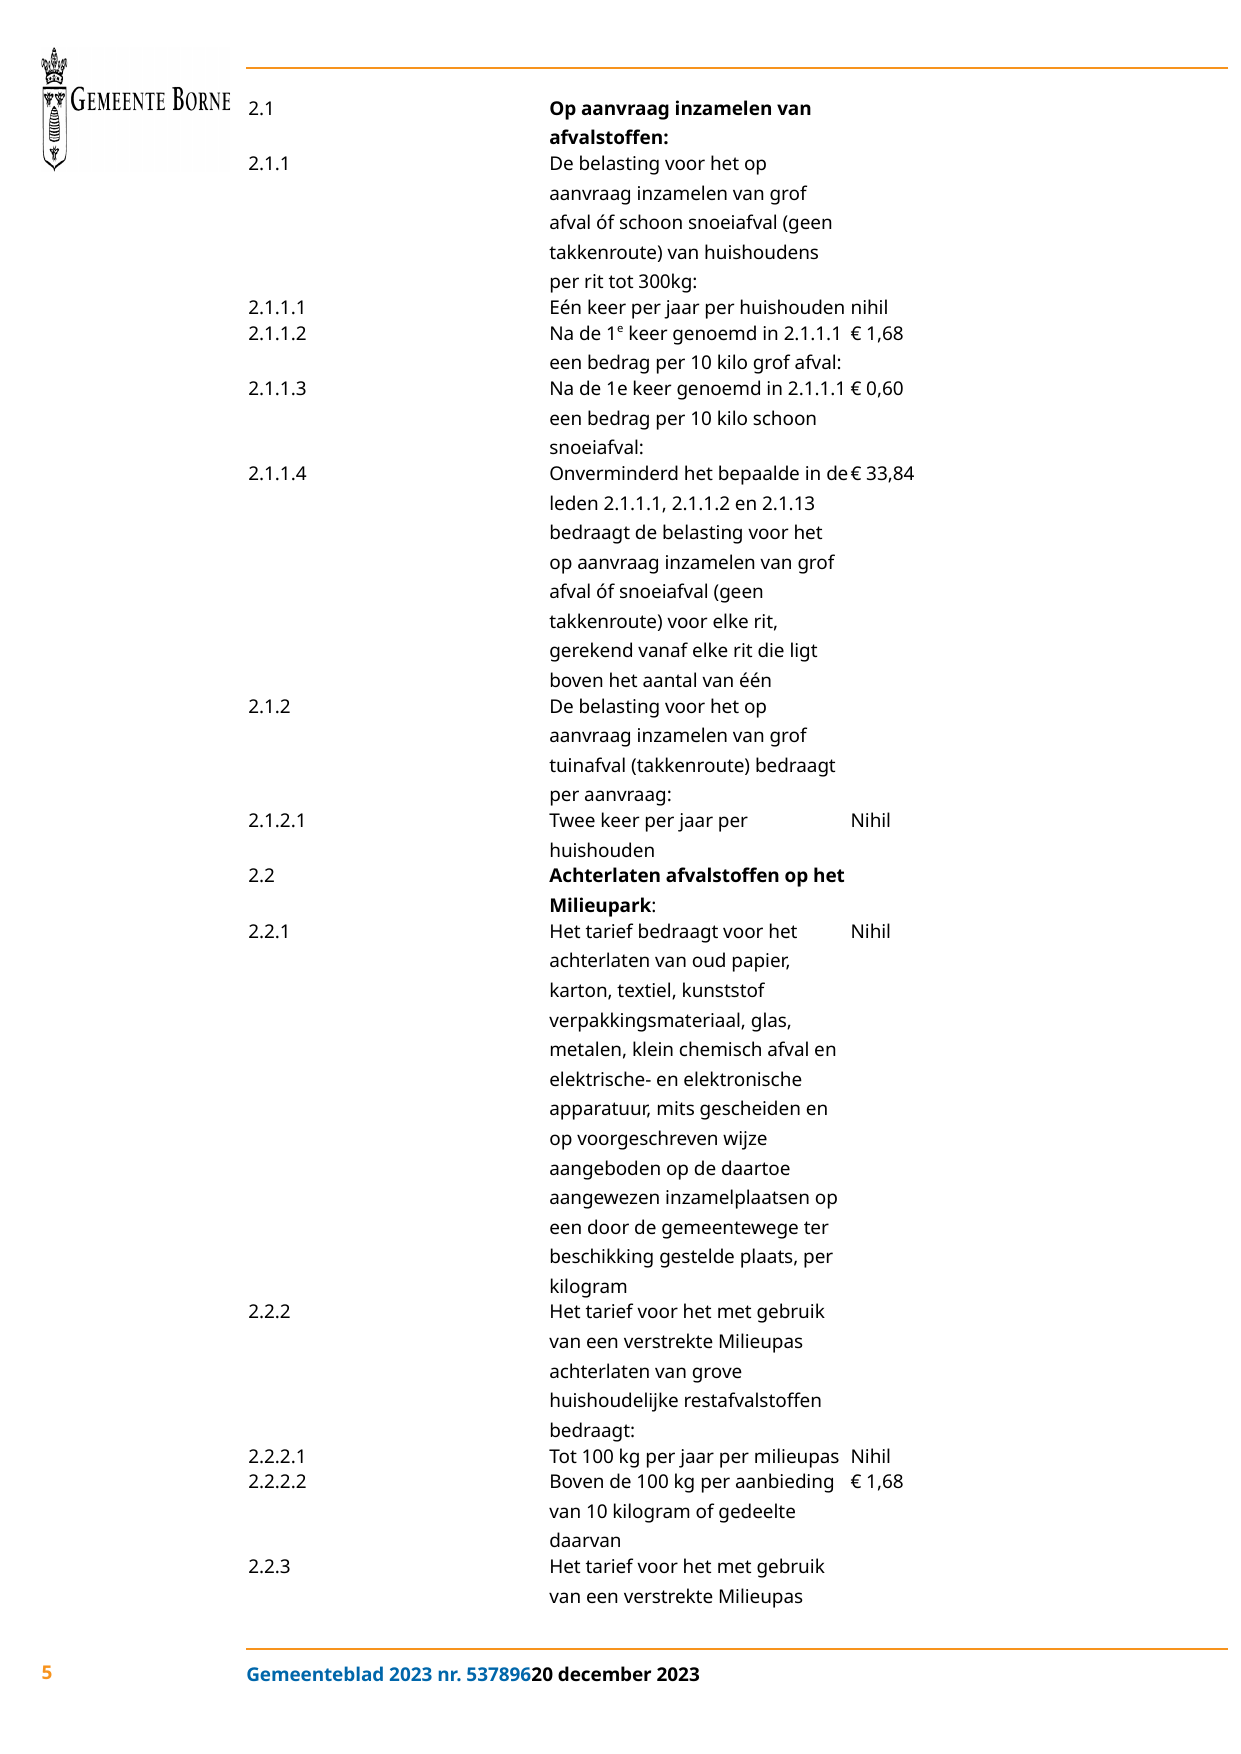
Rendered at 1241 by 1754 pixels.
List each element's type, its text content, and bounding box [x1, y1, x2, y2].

table_cell Boven de 100 kg per aanbieding van 10 kilogram of gedeelte daarvan [549, 1469, 850, 1553]
table_cell 2.2.1 [248, 918, 549, 1299]
table_cell 2.2.3 [248, 1554, 549, 1609]
table_cell € 33,84 [850, 460, 1152, 693]
table_cell [850, 95, 1152, 150]
table_cell Eén keer per jaar per huishouden [549, 294, 850, 320]
table_cell Twee keer per jaar per huishouden [549, 808, 850, 863]
table_cell [850, 863, 1152, 918]
table_cell 2.2.2.1 [248, 1443, 549, 1468]
table_cell Onverminderd het bepaalde in de leden 2.1.1.1, 2.1.1.2 en 2.1.13 bedraagt de belasting voor het op aanvraag inzamelen van grof afval óf snoeiafval (geen takkenroute) voor elke rit, gerekend vanaf elke rit die ligt boven het aantal van één [549, 460, 850, 693]
table_cell € 1,68 [850, 1469, 1152, 1553]
picture [41, 47, 231, 172]
table_cell 2.1.1.2 [248, 320, 549, 375]
table_cell Nihil [850, 918, 1152, 1299]
table_cell 2.1 [248, 95, 549, 150]
table_cell € 0,60 [850, 375, 1152, 460]
table_cell € 1,68 [850, 320, 1152, 375]
table_cell Op aanvraag inzamelen van afvalstoffen: [549, 95, 850, 150]
table_cell 2.2.2.2 [248, 1469, 549, 1553]
table_cell 2.2.2 [248, 1299, 549, 1443]
table_cell [850, 1299, 1152, 1443]
table_cell Het tarief voor het met gebruik van een verstrekte Milieupas achterlaten van grove huishoudelijke restafvalstoffen bedraagt: [549, 1299, 850, 1443]
table_cell nihil [850, 294, 1152, 320]
table_cell 2.1.2.1 [248, 808, 549, 863]
table_cell Het tarief voor het met gebruik van een verstrekte Milieupas [549, 1554, 850, 1609]
table_cell De belasting voor het op aanvraag inzamelen van grof tuinafval (takkenroute) bedraagt per aanvraag: [549, 693, 850, 807]
table_cell Nihil [850, 1443, 1152, 1468]
table_cell Nihil [850, 808, 1152, 863]
table_cell 2.1.1.3 [248, 375, 549, 460]
table_cell De belasting voor het op aanvraag inzamelen van grof afval óf schoon snoeiafval (geen takkenroute) van huishoudens per rit tot 300kg: [549, 150, 850, 294]
table_cell Het tarief bedraagt voor het achterlaten van oud papier, karton, textiel, kunststof verpakkingsmateriaal, glas, metalen, klein chemisch afval en elektrische- en elektronische apparatuur, mits gescheiden en op voorgeschreven wijze aangeboden op de daartoe aangewezen inzamelplaatsen op een door de gemeentewege ter beschikking gestelde plaats, per kilogram [549, 918, 850, 1299]
table_cell [850, 1554, 1152, 1609]
table_cell 2.1.1 [248, 150, 549, 294]
table_cell Na de 1e keer genoemd in 2.1.1.1 een bedrag per 10 kilo grof afval: [549, 320, 850, 375]
table_cell Tot 100 kg per jaar per milieupas [549, 1443, 850, 1468]
table_cell 2.1.1.1 [248, 294, 549, 320]
table_cell 2.2 [248, 863, 549, 918]
table_cell 2.1.1.4 [248, 460, 549, 693]
table_cell 2.1.2 [248, 693, 549, 807]
table_cell Na de 1e keer genoemd in 2.1.1.1 een bedrag per 10 kilo schoon snoeiafval: [549, 375, 850, 460]
table_cell [850, 150, 1152, 294]
table_cell [850, 693, 1152, 807]
table_cell Achterlaten afvalstoffen op het Milieupark: [549, 863, 850, 918]
